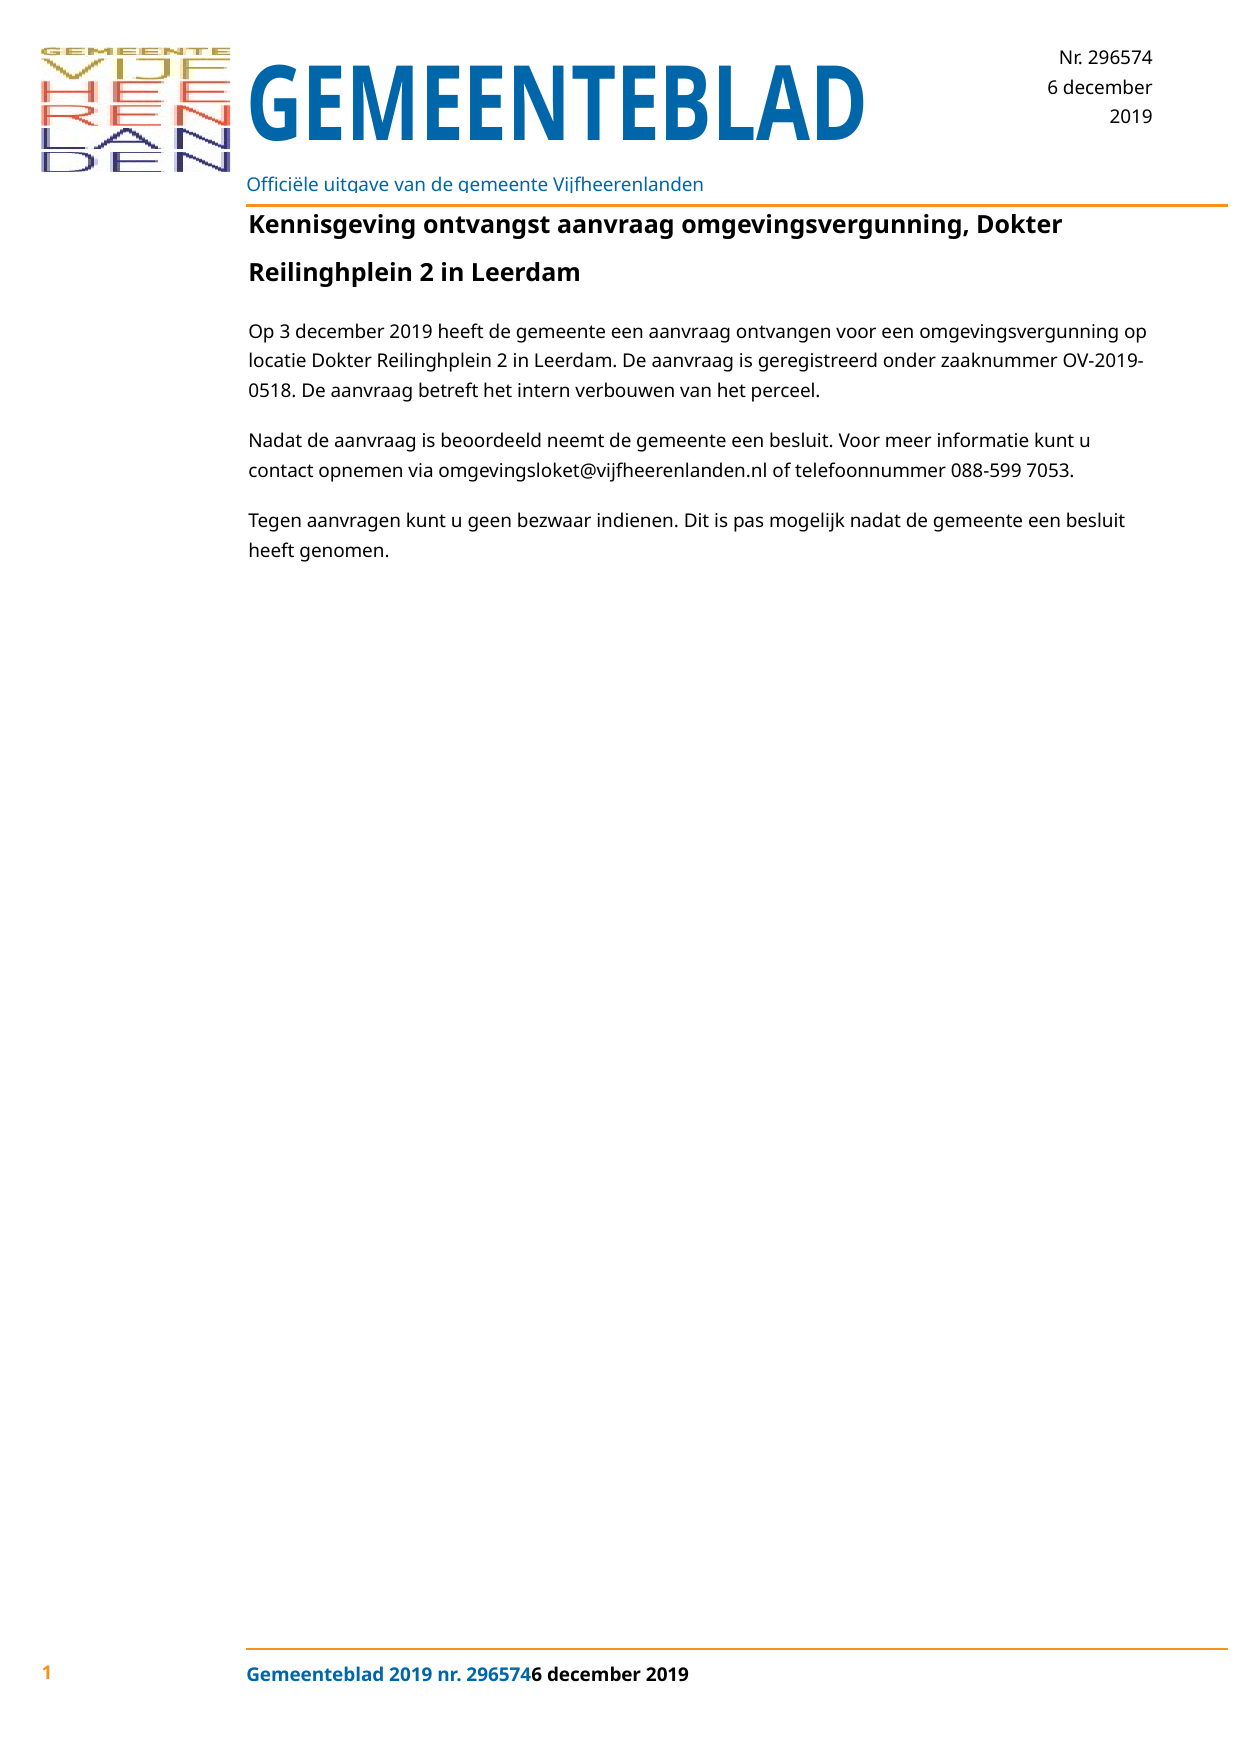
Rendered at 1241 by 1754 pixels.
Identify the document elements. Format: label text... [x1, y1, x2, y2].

text Nadat de aanvraag is beoordeeld neemt de gemeente een besluit. Voor meer informatie kunt u contact opnemen via omgevingsloket@vijfheerenlanden.nl of telefoonnummer 088-599 7053. [248, 427, 1152, 483]
picture [41, 47, 231, 172]
text Op 3 december 2019 heeft de gemeente een aanvraag ontvangen voor een omgevingsvergunning op locatie Dokter Reilinghplein 2 in Leerdam. De aanvraag is geregistreerd onder zaaknummer OV-2019-0518. De aanvraag betreft het intern verbouwen van het perceel. [248, 318, 1152, 403]
text Kennisgeving ontvangst aanvraag omgevingsvergunning, Dokter Reilinghplein 2 in Leerdam [248, 207, 1152, 288]
text Tegen aanvragen kunt u geen bezwaar indienen. Dit is pas mogelijk nadat de gemeente een besluit heeft genomen. [248, 507, 1152, 563]
